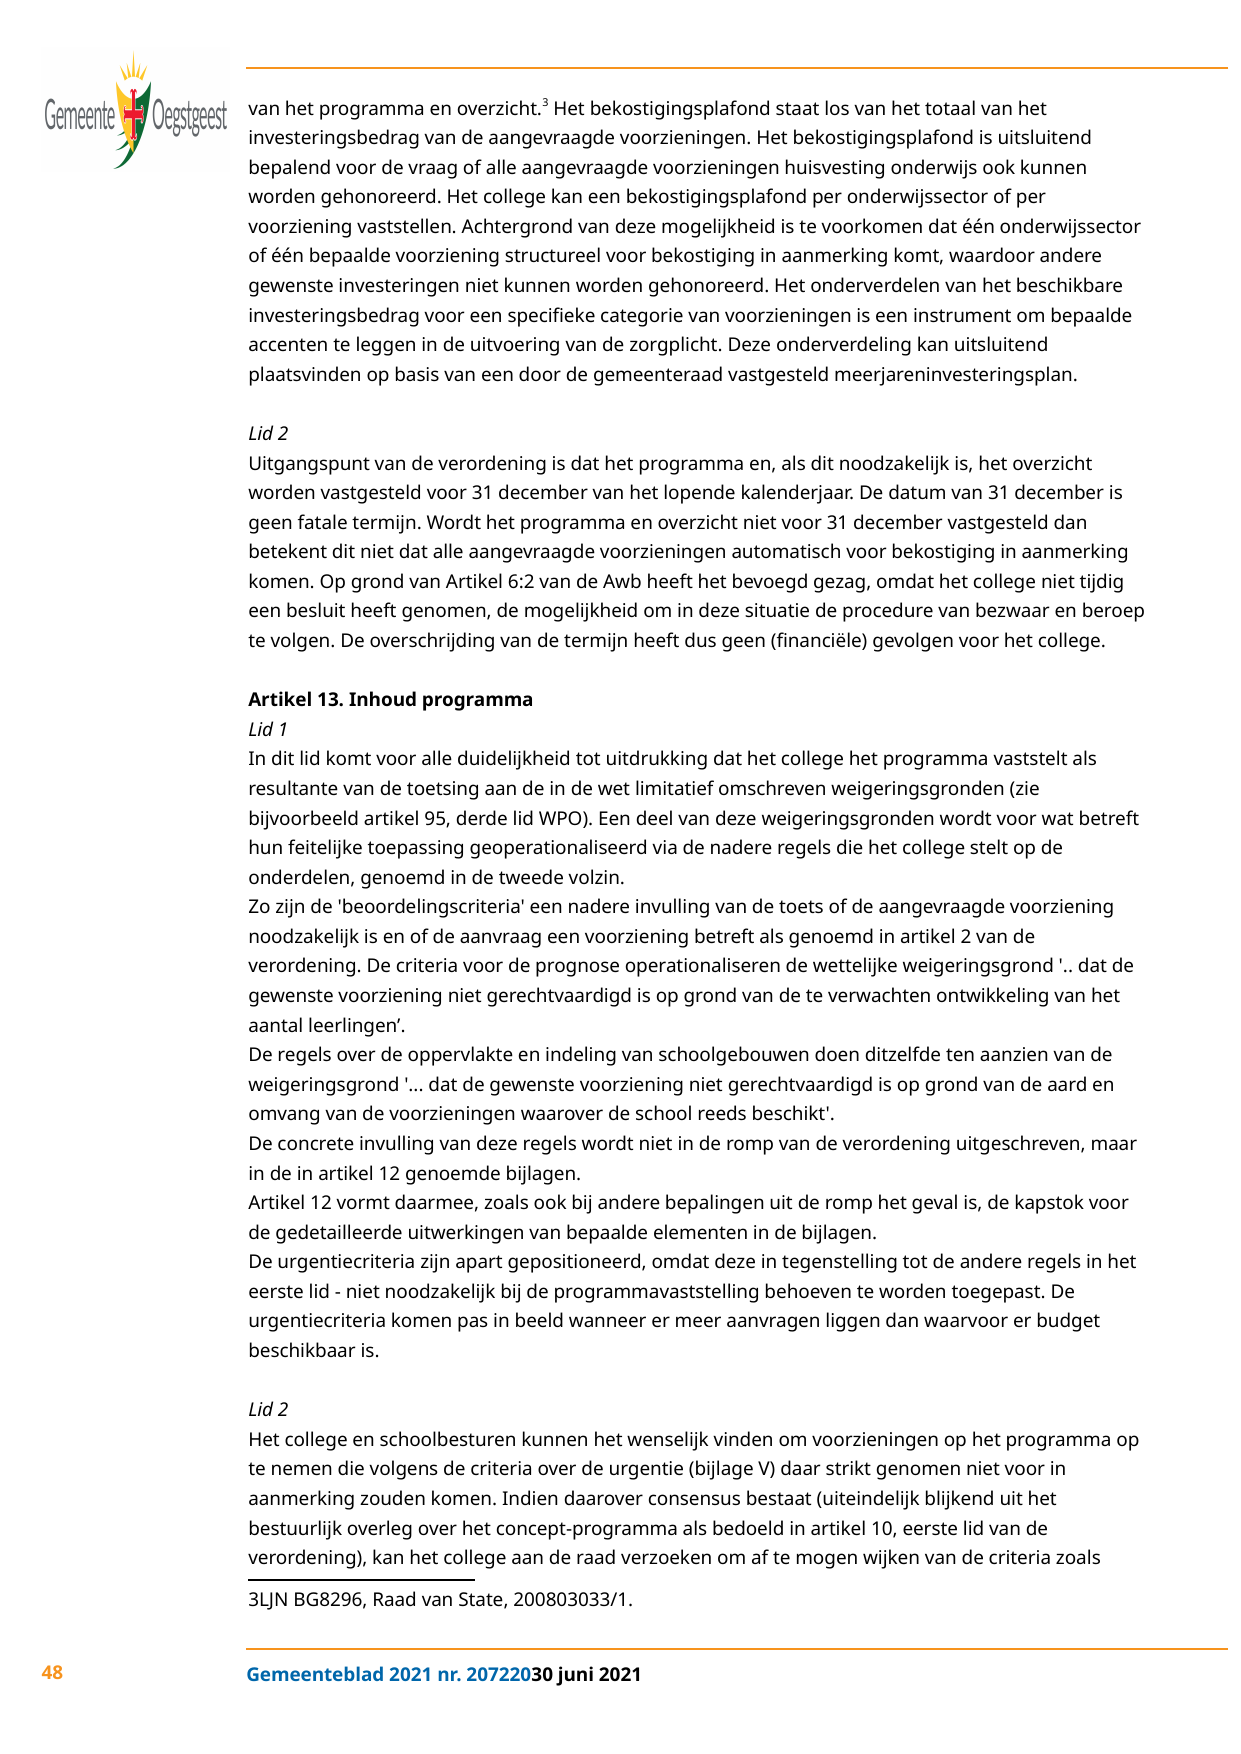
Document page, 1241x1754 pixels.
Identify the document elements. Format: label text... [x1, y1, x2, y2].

text Artikel 13. Inhoud programma [248, 686, 1152, 712]
text Lid 2 [248, 1396, 1152, 1422]
text De urgentiecriteria zijn apart gepositioneerd, omdat deze in tegenstelling tot de andere regels in het eerste lid - niet noodzakelijk bij de programmavaststelling behoeven te worden toegepast. De urgentiecriteria komen pas in beeld wanneer er meer aanvragen liggen dan waarvoor er budget beschikbaar is. [248, 1248, 1152, 1363]
text Lid 1 [248, 716, 1152, 742]
text Lid 2 [248, 420, 1152, 446]
text In dit lid komt voor alle duidelijkheid tot uitdrukking dat het college het programma vaststelt als resultante van de toetsing aan de in de wet limitatief omschreven weigeringsgronden (zie bijvoorbeeld artikel 95, derde lid WPO). Een deel van deze weigeringsgronden wordt voor wat betreft hun feitelijke toepassing geoperationaliseerd via de nadere regels die het college stelt op de onderdelen, genoemd in de tweede volzin. [248, 746, 1152, 890]
text LJN BG8296, Raad van State, 200803033/1. [248, 1586, 1152, 1612]
text Uitgangspunt van de verordening is dat het programma en, als dit noodzakelijk is, het overzicht worden vastgesteld voor 31 december van het lopende kalenderjaar. De datum van 31 december is geen fatale termijn. Wordt het programma en overzicht niet voor 31 december vastgesteld dan betekent dit niet dat alle aangevraagde voorzieningen automatisch voor bekostiging in aanmerking komen. Op grond van Artikel 6:2 van de Awb heeft het bevoegd gezag, omdat het college niet tijdig een besluit heeft genomen, de mogelijkheid om in deze situatie de procedure van bezwaar en beroep te volgen. De overschrijding van de termijn heeft dus geen (financiële) gevolgen voor het college. [248, 450, 1152, 653]
text De concrete invulling van deze regels wordt niet in de romp van de verordening uitgeschreven, maar in de in artikel 12 genoemde bijlagen. [248, 1130, 1152, 1186]
text Artikel 12 vormt daarmee, zoals ook bij andere bepalingen uit de romp het geval is, de kapstok voor de gedetailleerde uitwerkingen van bepaalde elementen in de bijlagen. [248, 1189, 1152, 1245]
text van het programma en overzicht. Het bekostigingsplafond staat los van het totaal van het investeringsbedrag van de aangevraagde voorzieningen. Het bekostigingsplafond is uitsluitend bepalend voor de vraag of alle aangevraagde voorzieningen huisvesting onderwijs ook kunnen worden gehonoreerd. Het college kan een bekostigingsplafond per onderwijssector of per voorziening vaststellen. Achtergrond van deze mogelijkheid is te voorkomen dat één onderwijssector of één bepaalde voorziening structureel voor bekostiging in aanmerking komt, waardoor andere gewenste investeringen niet kunnen worden gehonoreerd. Het onderverdelen van het beschikbare investeringsbedrag voor een specifieke categorie van voorzieningen is een instrument om bepaalde accenten te leggen in de uitvoering van de zorgplicht. Deze onderverdeling kan uitsluitend plaatsvinden op basis van een door de gemeenteraad vastgesteld meerjareninvesteringsplan. [248, 95, 1152, 387]
picture [41, 47, 231, 172]
text Zo zijn de 'beoordelingscriteria' een nadere invulling van de toets of de aangevraagde voorziening noodzakelijk is en of de aanvraag een voorziening betreft als genoemd in artikel 2 van de verordening. De criteria voor de prognose operationaliseren de wettelijke weigeringsgrond '.. dat de gewenste voorziening niet gerechtvaardigd is op grond van de te verwachten ontwikkeling van het aantal leerlingen’. [248, 893, 1152, 1038]
text Het college en schoolbesturen kunnen het wenselijk vinden om voorzieningen op het programma op te nemen die volgens de criteria over de urgentie (bijlage V) daar strikt genomen niet voor in aanmerking zouden komen. Indien daarover consensus bestaat (uiteindelijk blijkend uit het bestuurlijk overleg over het concept-programma als bedoeld in artikel 10, eerste lid van de verordening), kan het college aan de raad verzoeken om af te mogen wijken van de criteria zoals [248, 1426, 1152, 1570]
text De regels over de oppervlakte en indeling van schoolgebouwen doen ditzelfde ten aanzien van de weigeringsgrond '... dat de gewenste voorziening niet gerechtvaardigd is op grond van de aard en omvang van de voorzieningen waarover de school reeds beschikt'. [248, 1041, 1152, 1126]
